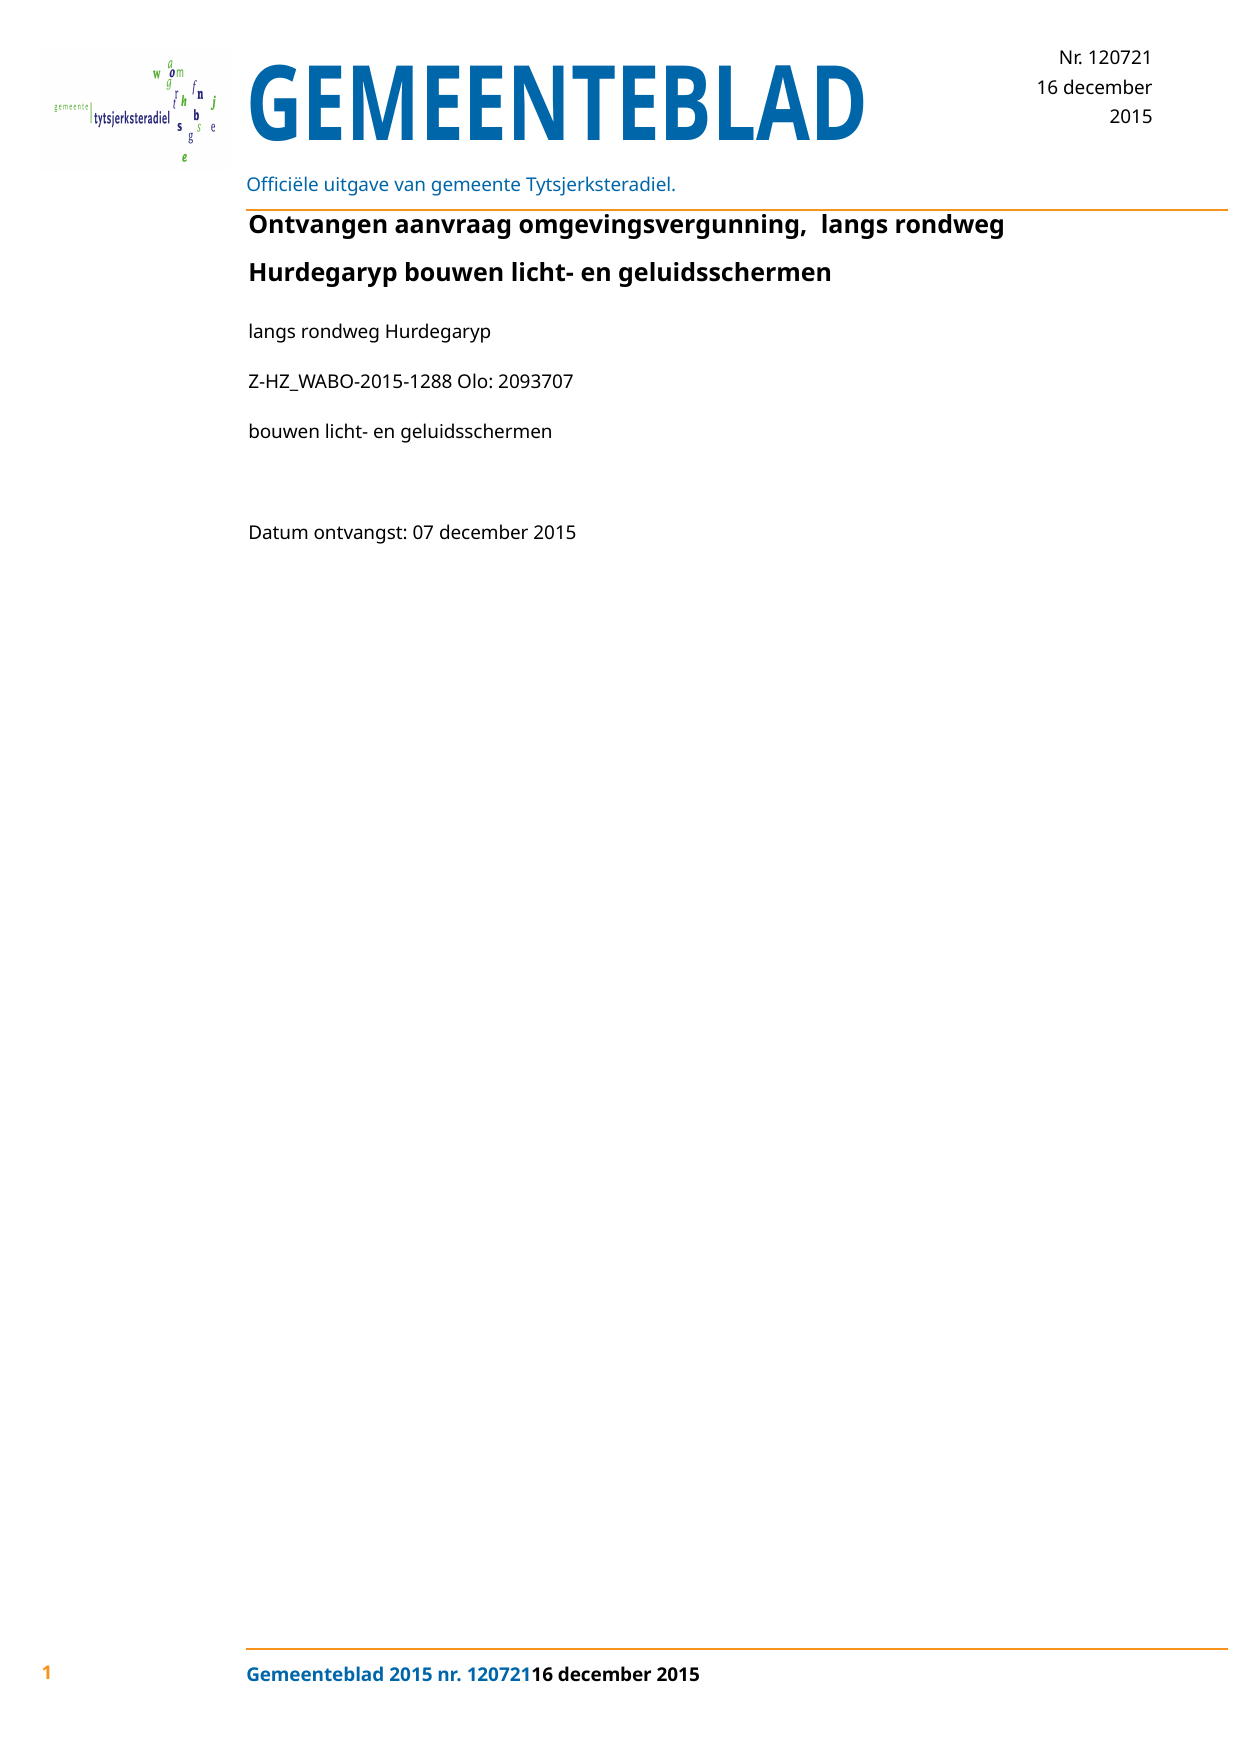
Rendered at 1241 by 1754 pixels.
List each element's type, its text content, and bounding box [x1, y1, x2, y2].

text Ontvangen aanvraag omgevingsvergunning, langs rondweg Hurdegaryp bouwen licht- en geluidsschermen [248, 211, 1152, 288]
text langs rondweg Hurdegaryp [248, 318, 1152, 344]
text Datum ontvangst: 07 december 2015 [248, 519, 1152, 545]
text bouwen licht- en geluidsschermen [248, 419, 1152, 444]
text Z-HZ_WABO-2015-1288 Olo: 2093707 [248, 368, 1152, 394]
picture [41, 47, 231, 172]
